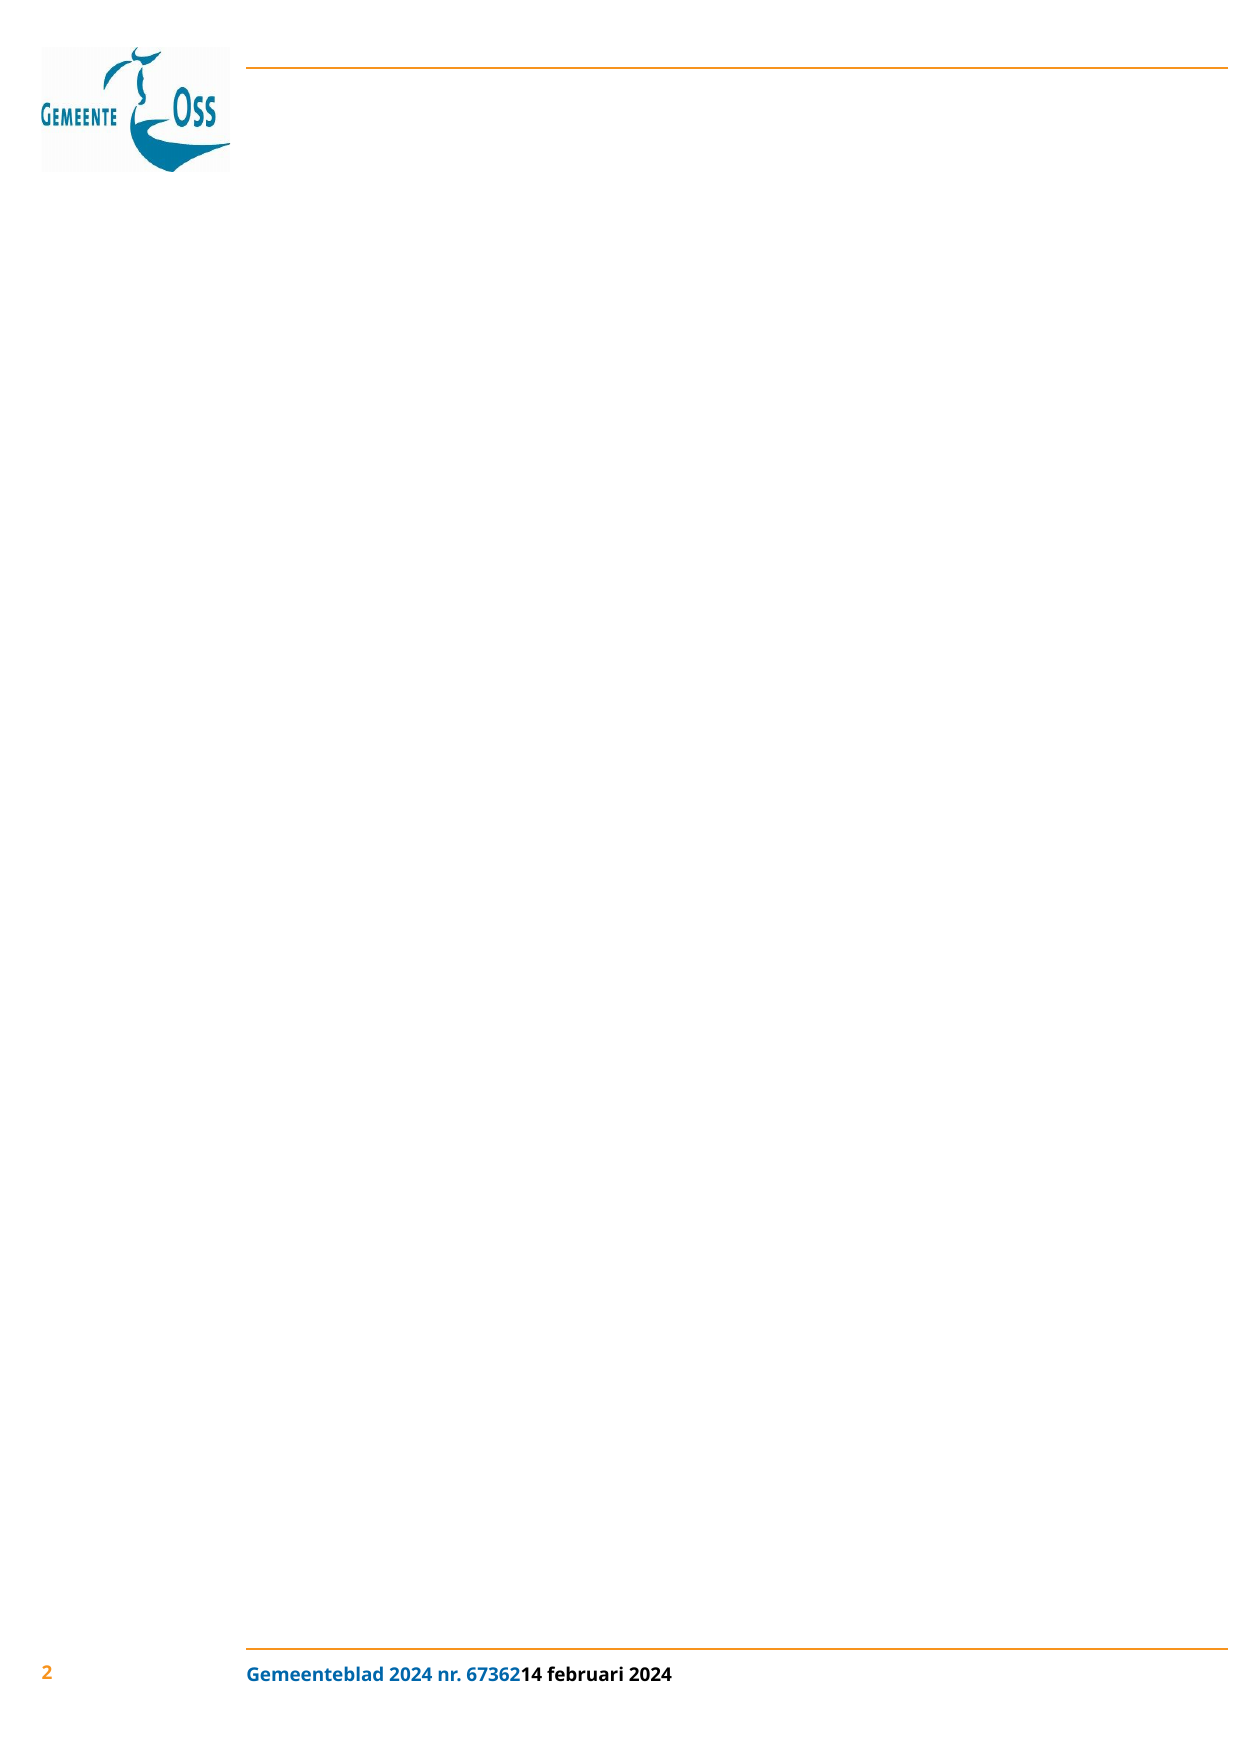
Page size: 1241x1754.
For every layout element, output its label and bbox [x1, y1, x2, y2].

picture [41, 47, 231, 172]
